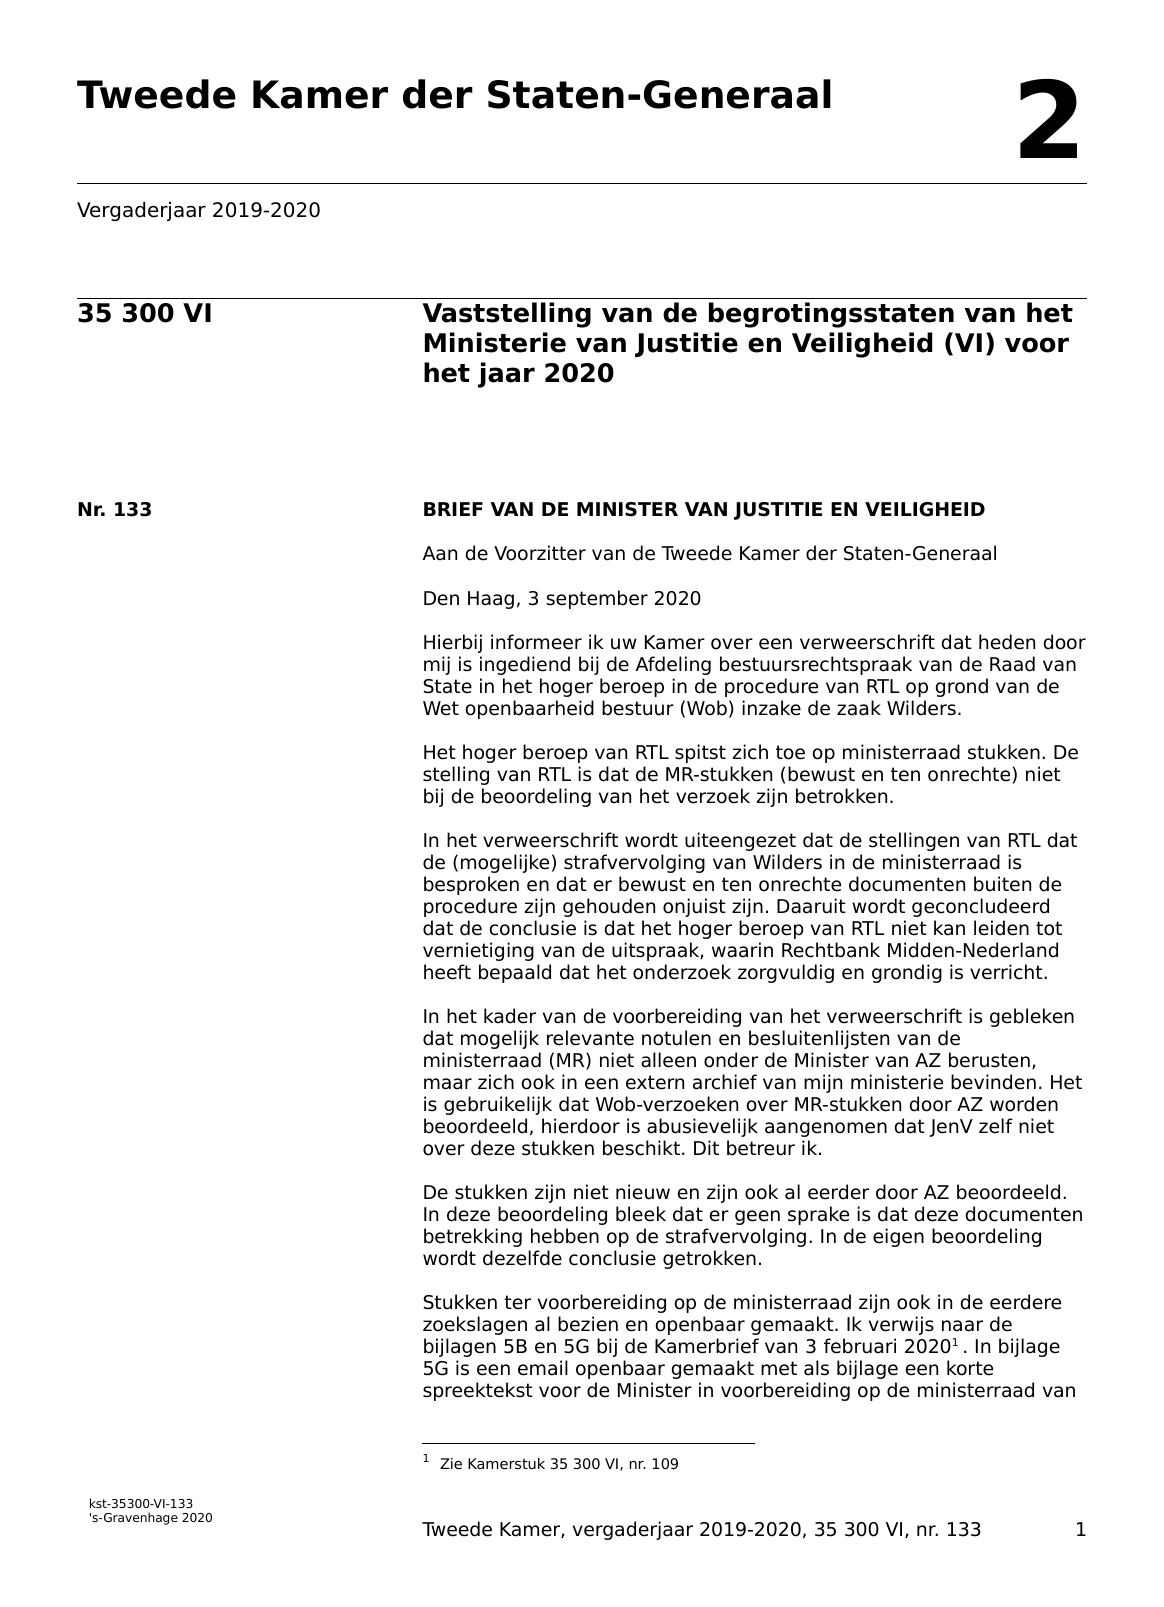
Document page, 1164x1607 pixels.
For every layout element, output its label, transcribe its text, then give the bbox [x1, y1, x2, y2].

subtitle Nr. 133 BRIEF VAN DE MINISTER VAN JUSTITIE EN VEILIGHEID [77, 499, 1087, 521]
table_header Tweede Kamer der Staten-Generaal [77, 59, 886, 183]
text Hierbij informeer ik uw Kamer over een verweerschrift dat heden door mij is ingediend bij de Afdeling bestuursrechtspraak van de Raad van State in het hoger beroep in de procedure van RTL op grond van de Wet openbaarheid bestuur (Wob) inzake de zaak Wilders. [422, 632, 1087, 719]
text Stukken ter voorbereiding op de ministerraad zijn ook in de eerdere zoekslagen al bezien en openbaar gemaakt. Ik verwijs naar de bijlagen 5B en 5G bij de Kamerbrief van 3 februari 2020. In bijlage 5G is een email openbaar gemaakt met als bijlage een korte spreektekst voor de Minister in voorbereiding op de ministerraad van [422, 1292, 1087, 1402]
text 's-Gravenhage 2020 [88, 1511, 323, 1525]
text Den Haag, 3 september 2020 [422, 587, 1087, 609]
text kst-35300-VI-133 [88, 1497, 323, 1511]
table_cell Vergaderjaar 2019-2020 [77, 184, 1087, 298]
text De stukken zijn niet nieuw en zijn ook al eerder door AZ beoordeeld. In deze beoordeling bleek dat er geen sprake is dat deze documenten betrekking hebben op de strafvervolging. In de eigen beoordeling wordt dezelfde conclusie getrokken. [422, 1182, 1087, 1270]
text In het verweerschrift wordt uiteengezet dat de stellingen van RTL dat de (mogelijke) strafvervolging van Wilders in de ministerraad is besproken en dat er bewust en ten onrechte documenten buiten de procedure zijn gehouden onjuist zijn. Daaruit wordt geconcludeerd dat de conclusie is dat het hoger beroep van RTL niet kan leiden tot vernietiging van de uitspraak, waarin Rechtbank Midden-Nederland heeft bepaald dat het onderzoek zorgvuldig en grondig is verricht. [422, 830, 1087, 984]
text In het kader van de voorbereiding van het verweerschrift is gebleken dat mogelijk relevante notulen en besluitenlijsten van de ministerraad (MR) niet alleen onder de Minister van AZ berusten, maar zich ook in een extern archief van mijn ministerie bevinden. Het is gebruikelijk dat Wob-verzoeken over MR-stukken door AZ worden beoordeeld, hierdoor is abusievelijk aangenomen dat JenV zelf niet over deze stukken beschikt. Dit betreur ik. [422, 1006, 1087, 1160]
text Zie Kamerstuk 35 300 VI, nr. 109 [422, 1452, 1087, 1474]
text Het hoger beroep van RTL spitst zich toe op ministerraad stukken. De stelling van RTL is dat de MR-stukken (bewust en ten onrechte) niet bij de beoordeling van het verzoek zijn betrokken. [422, 742, 1087, 808]
text Aan de Voorzitter van de Tweede Kamer der Staten-Generaal [422, 543, 1087, 565]
table_header 2 [886, 59, 1087, 183]
subtitle 35 300 VI Vaststelling van de begrotingsstaten van het Ministerie van Justitie en Veiligheid (VI) voor het jaar 2020 [77, 299, 1087, 388]
